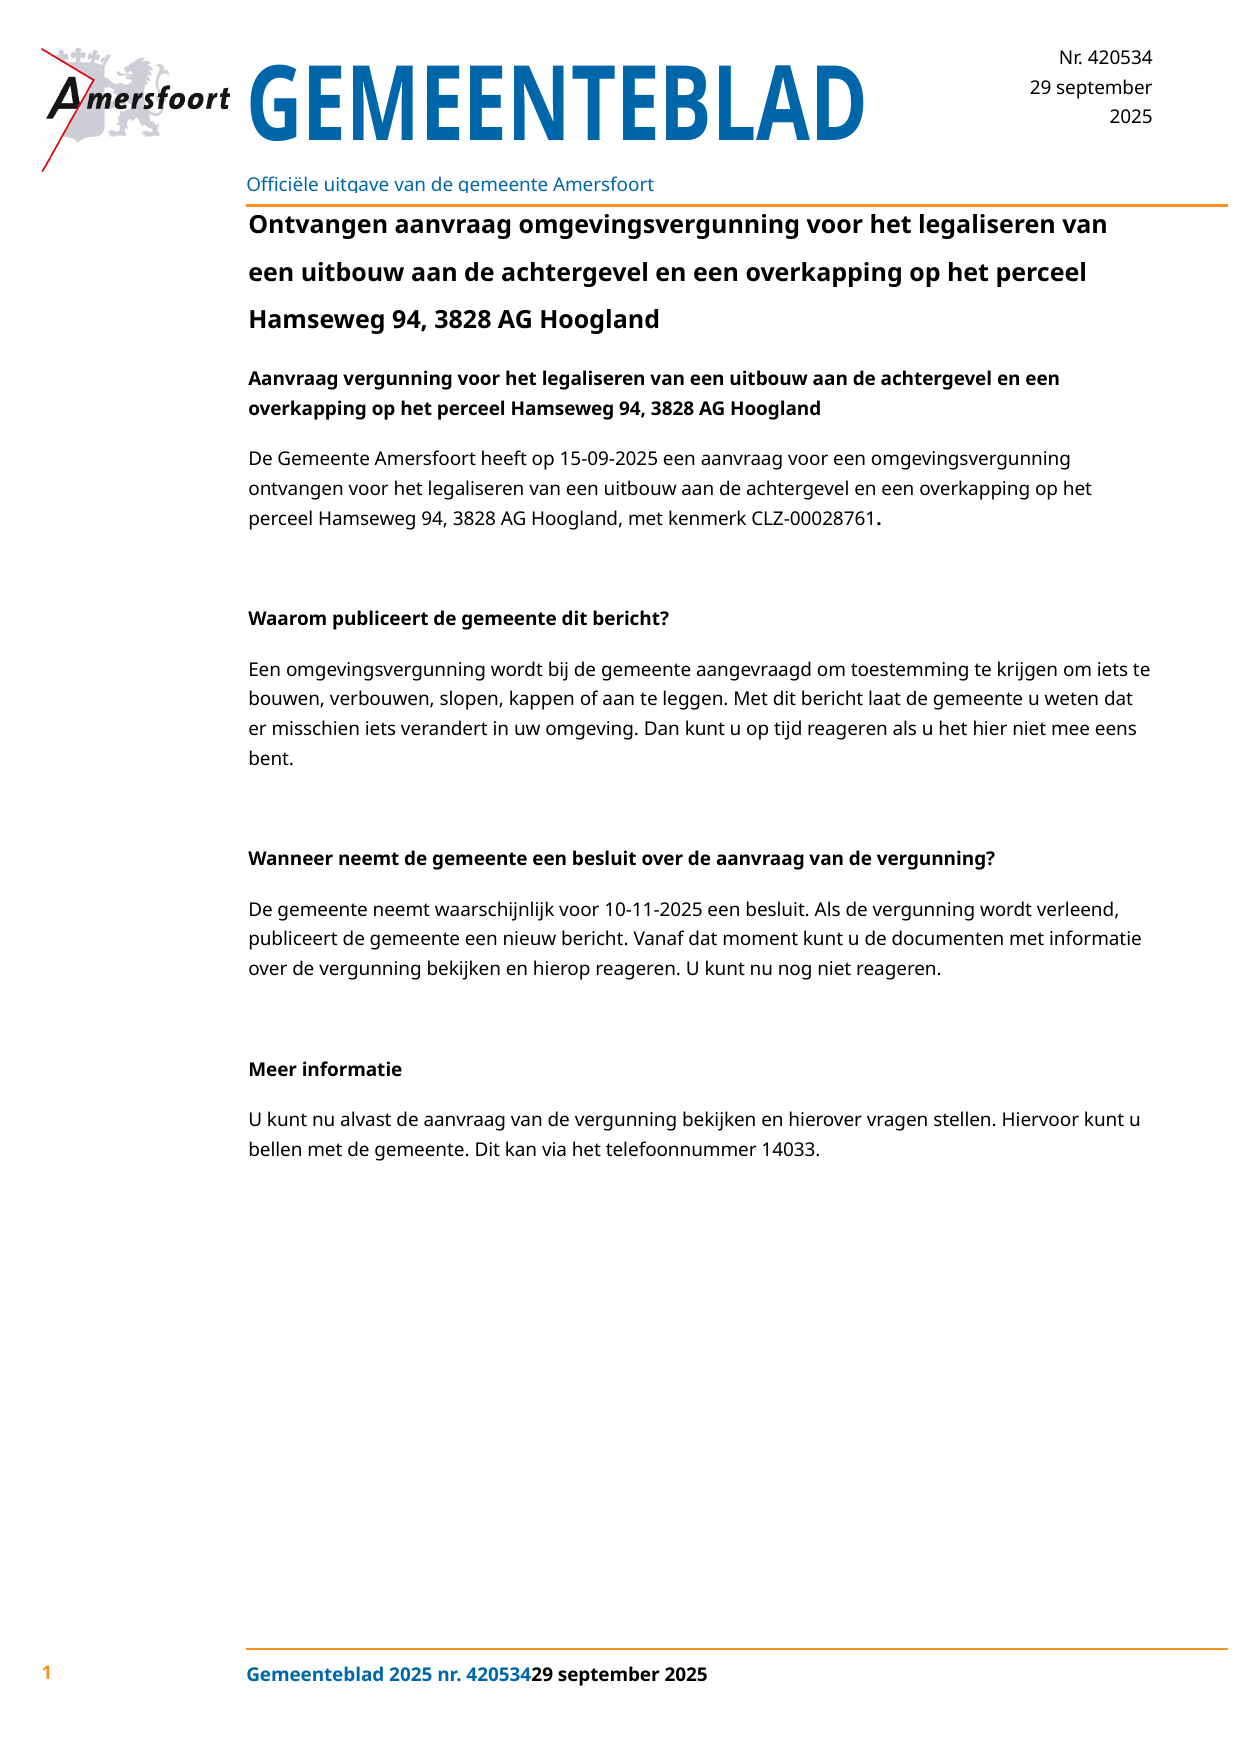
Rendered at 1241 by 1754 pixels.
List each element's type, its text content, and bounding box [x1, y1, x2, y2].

text Meer informatie [248, 1056, 1152, 1082]
text Waarom publiceert de gemeente dit bericht? [248, 606, 1152, 631]
text Een omgevingsvergunning wordt bij de gemeente aangevraagd om toestemming te krijgen om iets te bouwen, verbouwen, slopen, kappen of aan te leggen. Met dit bericht laat de gemeente u weten dat er misschien iets verandert in uw omgeving. Dan kunt u op tijd reageren als u het hier niet mee eens bent. [248, 656, 1152, 770]
text Wanneer neemt de gemeente een besluit over de aanvraag van de vergunning? [248, 846, 1152, 871]
picture [41, 47, 231, 172]
text De Gemeente Amersfoort heeft op 15-09-2025 een aanvraag voor een omgevingsvergunning ontvangen voor het legaliseren van een uitbouw aan de achtergevel en een overkapping op het perceel Hamseweg 94, 3828 AG Hoogland, met kenmerk CLZ-00028761. [248, 446, 1152, 530]
text Ontvangen aanvraag omgevingsvergunning voor het legaliseren van een uitbouw aan de achtergevel en een overkapping op het perceel Hamseweg 94, 3828 AG Hoogland [248, 207, 1152, 336]
text Aanvraag vergunning voor het legaliseren van een uitbouw aan de achtergevel en een overkapping op het perceel Hamseweg 94, 3828 AG Hoogland [248, 366, 1152, 421]
text De gemeente neemt waarschijnlijk voor 10-11-2025 een besluit. Als de vergunning wordt verleend, publiceert de gemeente een nieuw bericht. Vanaf dat moment kunt u de documenten met informatie over de vergunning bekijken en hierop reageren. U kunt nu nog niet reageren. [248, 896, 1152, 981]
text U kunt nu alvast de aanvraag van de vergunning bekijken en hierover vragen stellen. Hiervoor kunt u bellen met de gemeente. Dit kan via het telefoonnummer 14033. [248, 1106, 1152, 1162]
